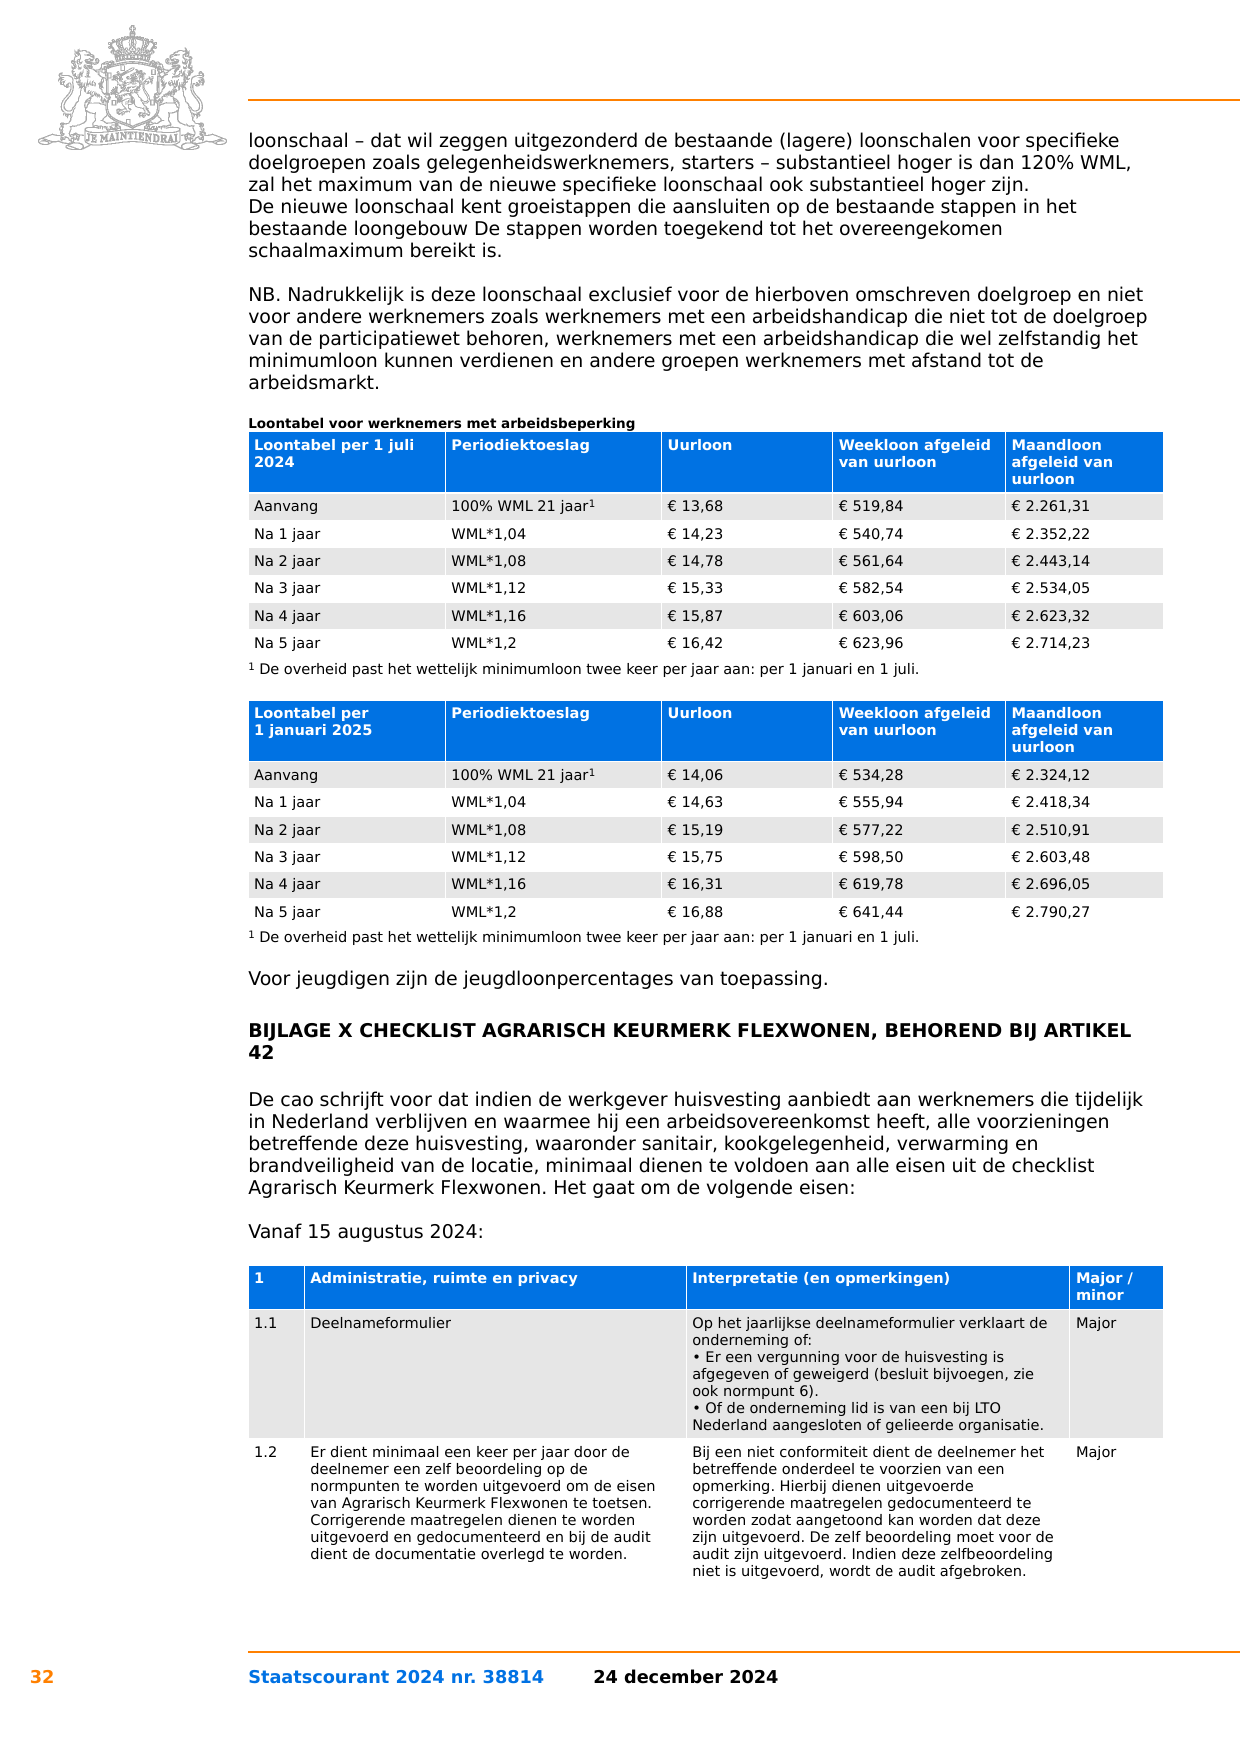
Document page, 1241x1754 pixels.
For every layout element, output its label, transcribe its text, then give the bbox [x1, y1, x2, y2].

table_cell € 15,87 [662, 603, 832, 629]
table_cell 100% WML 21 jaar1 [446, 762, 661, 788]
table_cell Major [1070, 1439, 1163, 1584]
table_cell WML*1,04 [446, 789, 661, 816]
table_cell Weekloon afgeleid van uurloon [833, 432, 1005, 492]
table_cell € 16,31 [662, 872, 832, 898]
table_cell Na 2 jaar [249, 548, 445, 575]
table_cell € 598,50 [833, 844, 1005, 871]
table_cell € 15,33 [662, 576, 832, 602]
table_cell € 603,06 [833, 603, 1005, 629]
table_cell € 2.714,23 [1006, 631, 1163, 657]
table_header Loontabel voor werknemers met arbeidsbeperking [248, 415, 1163, 431]
table_cell WML*1,2 [446, 631, 661, 657]
table_cell Deelnameformulier [305, 1310, 686, 1438]
table_cell WML*1,08 [446, 817, 661, 843]
table_cell € 16,42 [662, 631, 832, 657]
table_cell WML*1,16 [446, 872, 661, 898]
table_cell Loontabel per 1 juli 2024 [249, 432, 445, 492]
table_header Periodiektoeslag [446, 701, 661, 761]
table_cell € 2.261,31 [1006, 494, 1163, 520]
table_cell € 619,78 [833, 872, 1005, 898]
table_cell € 555,94 [833, 789, 1005, 816]
table_cell Er dient minimaal een keer per jaar door de deelnemer een zelf beoordeling op de normpunten te worden uitgevoerd om de eisen van Agrarisch Keurmerk Flexwonen te toetsen. Corrigerende maatregelen dienen te worden uitgevoerd en gedocumenteerd en bij de audit dient de documentatie overlegd te worden. [305, 1439, 686, 1584]
subtitle BIJLAGE X CHECKLIST AGRARISCH KEURMERK FLEXWONEN, BEHOREND BIJ ARTIKEL 42 [248, 1020, 1163, 1064]
table_cell Bij een niet conformiteit dient de deelnemer het betreffende onderdeel te voorzien van een opmerking. Hierbij dienen uitgevoerde corrigerende maatregelen gedocumenteerd te worden zodat aangetoond kan worden dat deze zijn uitgevoerd. De zelf beoordeling moet voor de audit zijn uitgevoerd. Indien deze zelfbeoordeling niet is uitgevoerd, wordt de audit afgebroken. [687, 1439, 1069, 1584]
table_cell WML*1,04 [446, 521, 661, 547]
text loonschaal – dat wil zeggen uitgezonderd de bestaande (lagere) loonschalen voor specifieke doelgroepen zoals gelegenheidswerknemers, starters – substantieel hoger is dan 120% WML, zal het maximum van de nieuwe specifieke loonschaal ook substantieel hoger zijn. [248, 130, 1163, 196]
table_cell € 15,19 [662, 817, 832, 843]
table_cell € 561,64 [833, 548, 1005, 575]
table_cell € 582,54 [833, 576, 1005, 602]
table_cell € 15,75 [662, 844, 832, 871]
text NB. Nadrukkelijk is deze loonschaal exclusief voor de hierboven omschreven doelgroep en niet voor andere werknemers zoals werknemers met een arbeidshandicap die niet tot de doelgroep van de participatiewet behoren, werknemers met een arbeidshandicap die wel zelfstandig het minimumloon kunnen verdienen en andere groepen werknemers met afstand tot de arbeidsmarkt. [248, 284, 1163, 393]
table_cell € 2.696,05 [1006, 872, 1163, 898]
table_cell Na 4 jaar [249, 872, 445, 898]
table_cell Periodiektoeslag [446, 432, 661, 492]
table_cell € 641,44 [833, 899, 1005, 925]
table_cell € 2.603,48 [1006, 844, 1163, 871]
text Vanaf 15 augustus 2024: [248, 1221, 1163, 1243]
table_cell € 2.534,05 [1006, 576, 1163, 602]
table_cell Uurloon [662, 432, 832, 492]
table_cell WML*1,08 [446, 548, 661, 575]
table_cell Op het jaarlijkse deelnameformulier verklaart de onderneming of: • Er een vergunning voor de huisvesting is afgegeven of geweigerd (besluit bijvoegen, zie ook normpunt 6). • Of de onderneming lid is van een bij LTO Nederland aangesloten of gelieerde organisatie. [687, 1310, 1069, 1438]
table_header Loontabel per 1 januari 2025 [249, 701, 445, 761]
table_cell WML*1,2 [446, 899, 661, 925]
table_cell € 577,22 [833, 817, 1005, 843]
table_cell 1 De overheid past het wettelijk minimumloon twee keer per jaar aan: per 1 januari en 1 juli. [248, 926, 1163, 946]
text Voor jeugdigen zijn de jeugdloonpercentages van toepassing. [248, 968, 1163, 990]
table_cell Na 5 jaar [249, 899, 445, 925]
table_cell € 2.510,91 [1006, 817, 1163, 843]
table_cell € 14,23 [662, 521, 832, 547]
table_cell 1.1 [249, 1310, 304, 1438]
table_header Uurloon [662, 701, 832, 761]
text De cao schrijft voor dat indien de werkgever huisvesting aanbiedt aan werknemers die tijdelijk in Nederland verblijven en waarmee hij een arbeidsovereenkomst heeft, alle voorzieningen betreffende deze huisvesting, waaronder sanitair, kookgelegenheid, verwarming en brandveiligheid van de locatie, minimaal dienen te voldoen aan alle eisen uit de checklist Agrarisch Keurmerk Flexwonen. Het gaat om de volgende eisen: [248, 1089, 1163, 1199]
table_cell Na 1 jaar [249, 789, 445, 816]
table_cell € 2.443,14 [1006, 548, 1163, 575]
table_cell Maandloon afgeleid van uurloon [1006, 432, 1163, 492]
table_cell 1 De overheid past het wettelijk minimumloon twee keer per jaar aan: per 1 januari en 1 juli. [248, 658, 1163, 678]
table_cell € 2.790,27 [1006, 899, 1163, 925]
table_cell WML*1,12 [446, 576, 661, 602]
table_cell € 534,28 [833, 762, 1005, 788]
table_cell € 14,63 [662, 789, 832, 816]
table_cell 100% WML 21 jaar1 [446, 494, 661, 520]
table_cell Na 1 jaar [249, 521, 445, 547]
table_cell € 540,74 [833, 521, 1005, 547]
table_header Major / minor [1070, 1266, 1163, 1309]
table_cell Na 3 jaar [249, 576, 445, 602]
table_header Weekloon afgeleid van uurloon [833, 701, 1005, 761]
table_cell Aanvang [249, 494, 445, 520]
table_cell € 2.352,22 [1006, 521, 1163, 547]
picture [38, 25, 227, 150]
table_cell € 14,06 [662, 762, 832, 788]
table_header Administratie, ruimte en privacy [305, 1266, 686, 1309]
table_cell 1.2 [249, 1439, 304, 1584]
table_cell Na 4 jaar [249, 603, 445, 629]
table_header 1 [249, 1266, 304, 1309]
table_cell Na 2 jaar [249, 817, 445, 843]
table_cell € 16,88 [662, 899, 832, 925]
table_cell Aanvang [249, 762, 445, 788]
table_cell € 13,68 [662, 494, 832, 520]
table_header Maandloon afgeleid van uurloon [1006, 701, 1163, 761]
table_cell € 623,96 [833, 631, 1005, 657]
table_cell Major [1070, 1310, 1163, 1438]
table_cell € 2.418,34 [1006, 789, 1163, 816]
table_cell € 2.623,32 [1006, 603, 1163, 629]
table_cell € 14,78 [662, 548, 832, 575]
table_header Interpretatie (en opmerkingen) [687, 1266, 1069, 1309]
table_cell € 519,84 [833, 494, 1005, 520]
table_cell € 2.324,12 [1006, 762, 1163, 788]
table_cell Na 3 jaar [249, 844, 445, 871]
table_cell WML*1,16 [446, 603, 661, 629]
table_cell WML*1,12 [446, 844, 661, 871]
text De nieuwe loonschaal kent groeistappen die aansluiten op de bestaande stappen in het bestaande loongebouw De stappen worden toegekend tot het overeengekomen schaalmaximum bereikt is. [248, 196, 1163, 262]
table_cell Na 5 jaar [249, 631, 445, 657]
